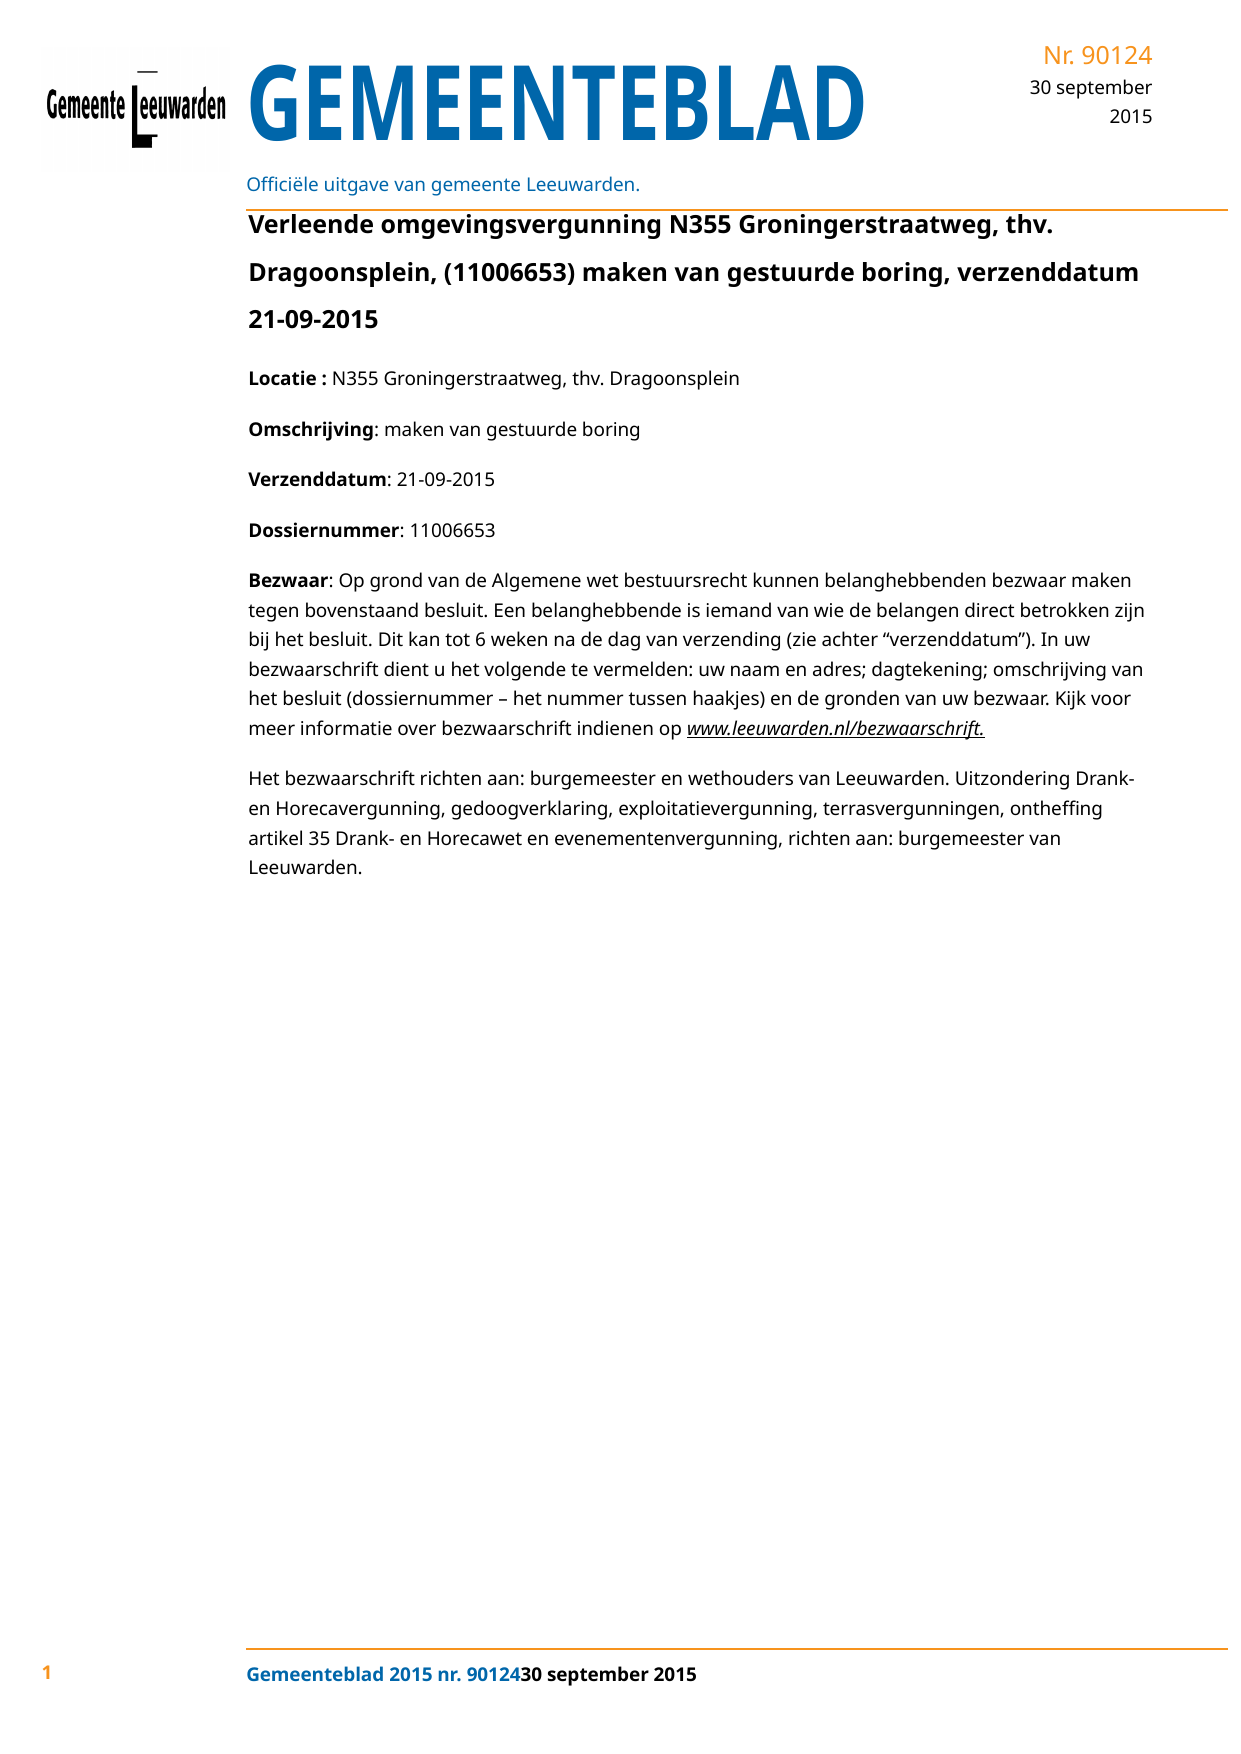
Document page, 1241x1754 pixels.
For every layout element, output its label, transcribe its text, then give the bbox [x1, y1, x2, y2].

text Locatie : N355 Groningerstraatweg, thv. Dragoonsplein [248, 366, 1152, 391]
text Omschrijving: maken van gestuurde boring [248, 416, 1152, 442]
text Verzenddatum: 21-09-2015 [248, 466, 1152, 492]
text Het bezwaarschrift richten aan: burgemeester en wethouders van Leeuwarden. Uitzondering Drank- en Horecavergunning, gedoogverklaring, exploitatievergunning, terrasvergunningen, ontheffing artikel 35 Drank- en Horecawet en evenementenvergunning, richten aan: burgemeester van Leeuwarden. [248, 766, 1152, 880]
text Verleende omgevingsvergunning N355 Groningerstraatweg, thv. Dragoonsplein, (11006653) maken van gestuurde boring, verzenddatum 21-09-2015 [248, 211, 1152, 336]
text Dossiernummer: 11006653 [248, 517, 1152, 542]
picture [41, 47, 231, 172]
text Bezwaar: Op grond van de Algemene wet bestuursrecht kunnen belanghebbenden bezwaar maken tegen bovenstaand besluit. Een belanghebbende is iemand van wie de belangen direct betrokken zijn bij het besluit. Dit kan tot 6 weken na de dag van verzending (zie achter “verzenddatum”). In uw bezwaarschrift dient u het volgende te vermelden: uw naam en adres; dagtekening; omschrijving van het besluit (dossiernummer – het nummer tussen haakjes) en de gronden van uw bezwaar. Kijk voor meer informatie over bezwaarschrift indienen op www.leeuwarden.nl/bezwaarschrift. [248, 567, 1152, 741]
